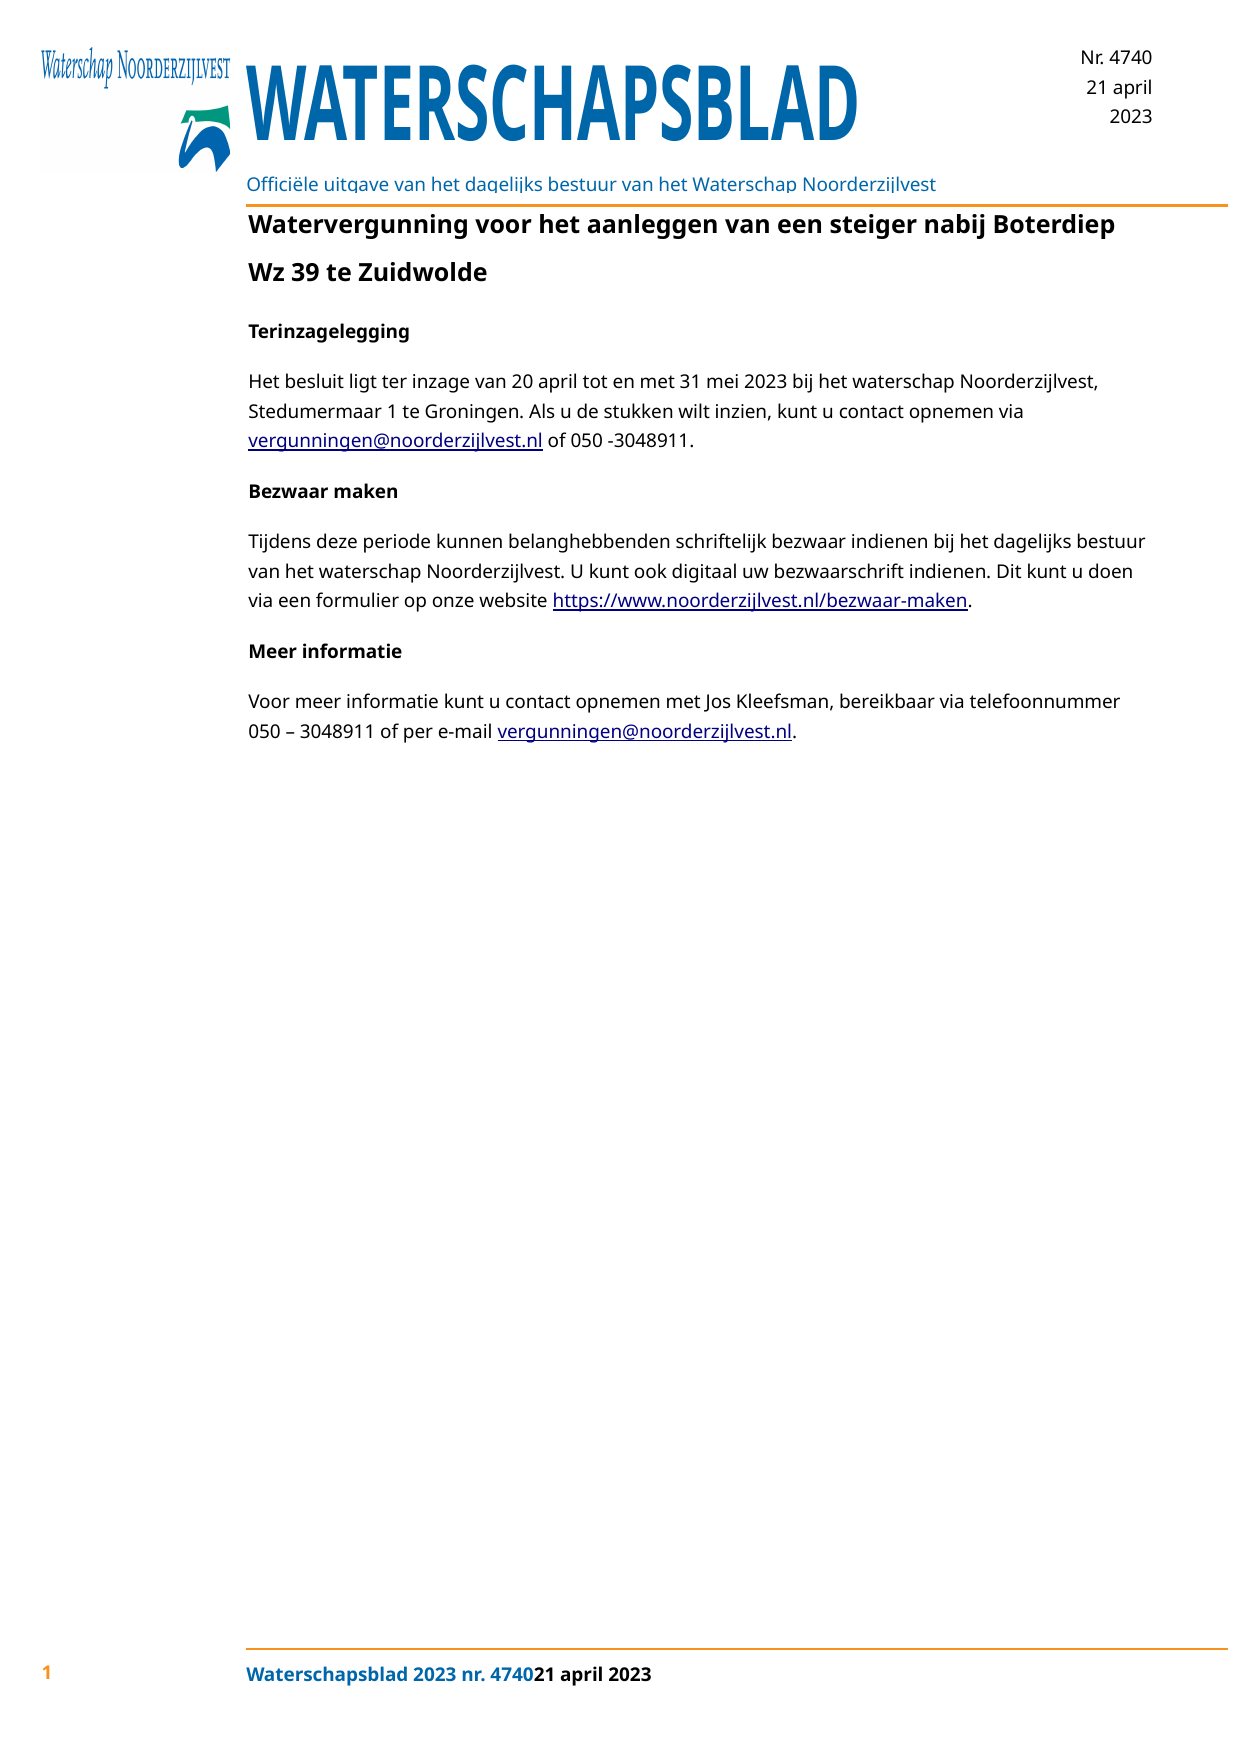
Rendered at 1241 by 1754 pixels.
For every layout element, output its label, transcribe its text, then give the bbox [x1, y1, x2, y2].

text Voor meer informatie kunt u contact opnemen met Jos Kleefsman, bereikbaar via telefoonnummer 050 – 3048911 of per e-mail vergunningen@noorderzijlvest.nl. [248, 688, 1152, 744]
text Terinzagelegging [248, 318, 1152, 344]
text Tijdens deze periode kunnen belanghebbenden schriftelijk bezwaar indienen bij het dagelijks bestuur van het waterschap Noorderzijlvest. U kunt ook digitaal uw bezwaarschrift indienen. Dit kunt u doen via een formulier op onze website https://www.noorderzijlvest.nl/bezwaar-maken. [248, 528, 1152, 613]
text Meer informatie [248, 638, 1152, 664]
text Bezwaar maken [248, 478, 1152, 504]
picture [41, 47, 231, 172]
text Watervergunning voor het aanleggen van een steiger nabij Boterdiep Wz 39 te Zuidwolde [248, 207, 1152, 288]
text Het besluit ligt ter inzage van 20 april tot en met 31 mei 2023 bij het waterschap Noorderzijlvest, Stedumermaar 1 te Groningen. Als u de stukken wilt inzien, kunt u contact opnemen via vergunningen@noorderzijlvest.nl of 050 -3048911. [248, 368, 1152, 453]
